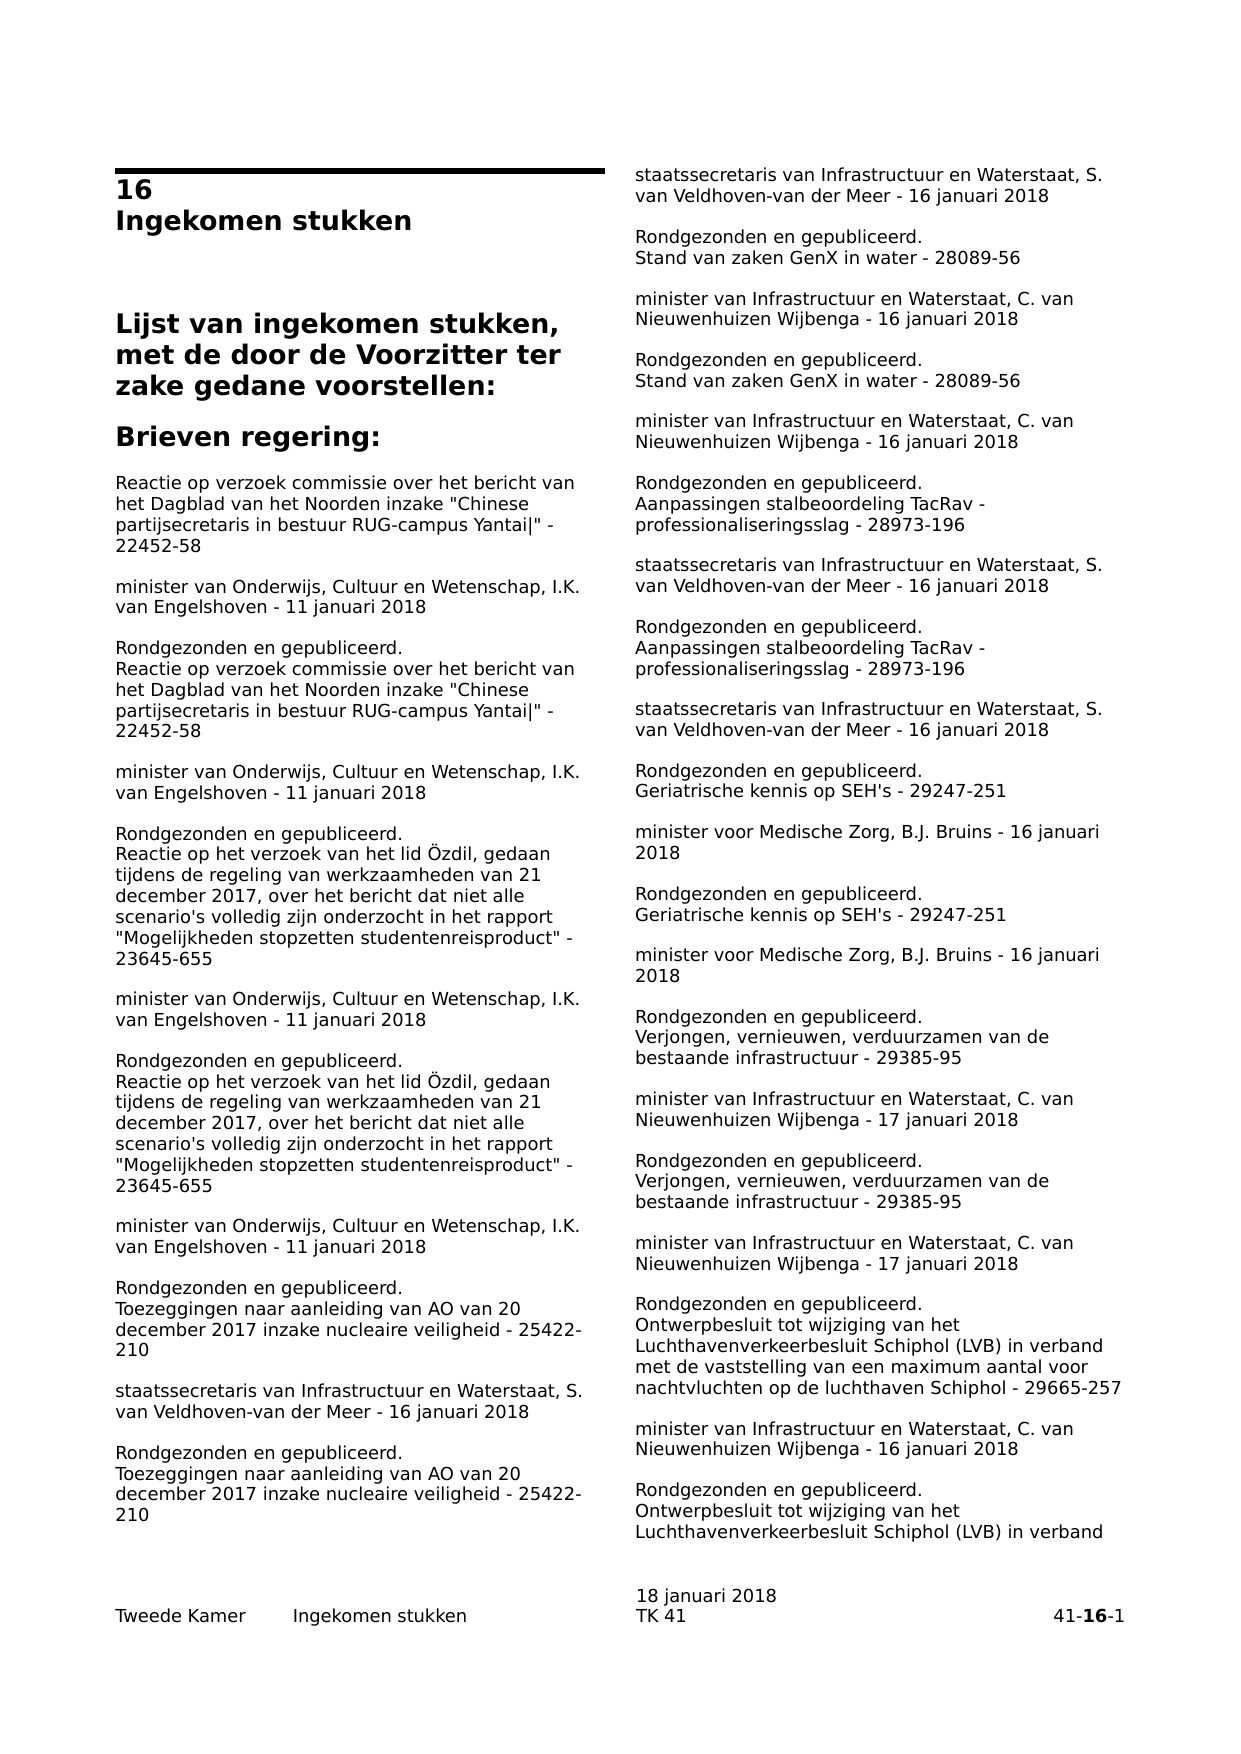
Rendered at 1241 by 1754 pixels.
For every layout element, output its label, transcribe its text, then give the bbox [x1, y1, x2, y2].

title Lijst van ingekomen stukken, met de door de Voorzitter ter zake gedane voorstellen: [115, 308, 605, 402]
text staatssecretaris van Infrastructuur en Waterstaat, S. van Veldhoven-van der Meer - 16 januari 2018 [115, 1381, 605, 1422]
text minister van Onderwijs, Cultuur en Wetenschap, I.K. van Engelshoven - 11 januari 2018 [115, 576, 605, 618]
text minister van Infrastructuur en Waterstaat, C. van Nieuwenhuizen Wijbenga - 16 januari 2018 [635, 288, 1125, 330]
text Stand van zaken GenX in water - 28089-56 [635, 247, 1125, 268]
text minister van Infrastructuur en Waterstaat, C. van Nieuwenhuizen Wijbenga - 16 januari 2018 [635, 1418, 1125, 1460]
text minister voor Medische Zorg, B.J. Bruins - 16 januari 2018 [635, 945, 1125, 987]
text Rondgezonden en gepubliceerd. [115, 1278, 605, 1298]
text Toezeggingen naar aanleiding van AO van 20 december 2017 inzake nucleaire veiligheid - 25422-210 [115, 1463, 605, 1526]
text Rondgezonden en gepubliceerd. [635, 1007, 1125, 1027]
text Ontwerpbesluit tot wijziging van het Luchthavenverkeerbesluit Schiphol (LVB) in verband met de vaststelling van een maximum aantal voor nachtvluchten op de luchthaven Schiphol - 29665-257 [635, 1315, 1125, 1398]
text Ontwerpbesluit tot wijziging van het Luchthavenverkeerbesluit Schiphol (LVB) in verband [635, 1501, 1125, 1542]
text Rondgezonden en gepubliceerd. [115, 1051, 605, 1071]
text Rondgezonden en gepubliceerd. [635, 1294, 1125, 1315]
text staatssecretaris van Infrastructuur en Waterstaat, S. van Veldhoven-van der Meer - 16 januari 2018 [635, 699, 1125, 741]
text Rondgezonden en gepubliceerd. [635, 350, 1125, 371]
text Rondgezonden en gepubliceerd. [635, 1480, 1125, 1501]
text staatssecretaris van Infrastructuur en Waterstaat, S. van Veldhoven-van der Meer - 16 januari 2018 [635, 165, 1125, 207]
text Rondgezonden en gepubliceerd. [635, 883, 1125, 904]
text Toezeggingen naar aanleiding van AO van 20 december 2017 inzake nucleaire veiligheid - 25422-210 [115, 1298, 605, 1361]
text Rondgezonden en gepubliceerd. [635, 1150, 1125, 1171]
text Aanpassingen stalbeoordeling TacRav - professionaliseringsslag - 28973-196 [635, 493, 1125, 535]
text Rondgezonden en gepubliceerd. [115, 823, 605, 844]
text minister van Onderwijs, Cultuur en Wetenschap, I.K. van Engelshoven - 11 januari 2018 [115, 762, 605, 803]
text Verjongen, vernieuwen, verduurzamen van de bestaande infrastructuur - 29385-95 [635, 1171, 1125, 1213]
title 16 Ingekomen stukken [115, 174, 605, 237]
text Verjongen, vernieuwen, verduurzamen van de bestaande infrastructuur - 29385-95 [635, 1027, 1125, 1069]
text Rondgezonden en gepubliceerd. [635, 227, 1125, 247]
text Reactie op verzoek commissie over het bericht van het Dagblad van het Noorden inzake "Chinese partijsecretaris in bestuur RUG-campus Yantai|" - 22452-58 [115, 473, 605, 556]
text minister van Infrastructuur en Waterstaat, C. van Nieuwenhuizen Wijbenga - 17 januari 2018 [635, 1233, 1125, 1274]
text Geriatrische kennis op SEH's - 29247-251 [635, 781, 1125, 802]
text Reactie op het verzoek van het lid Özdil, gedaan tijdens de regeling van werkzaamheden van 21 december 2017, over het bericht dat niet alle scenario's volledig zijn onderzocht in het rapport "Mogelijkheden stopzetten studentenreisproduct" - 23645-655 [115, 844, 605, 969]
title Brieven regering: [115, 422, 605, 453]
text Reactie op het verzoek van het lid Özdil, gedaan tijdens de regeling van werkzaamheden van 21 december 2017, over het bericht dat niet alle scenario's volledig zijn onderzocht in het rapport "Mogelijkheden stopzetten studentenreisproduct" - 23645-655 [115, 1071, 605, 1196]
text Rondgezonden en gepubliceerd. [115, 1442, 605, 1463]
text minister van Onderwijs, Cultuur en Wetenschap, I.K. van Engelshoven - 11 januari 2018 [115, 989, 605, 1031]
text Geriatrische kennis op SEH's - 29247-251 [635, 904, 1125, 925]
text Reactie op verzoek commissie over het bericht van het Dagblad van het Noorden inzake "Chinese partijsecretaris in bestuur RUG-campus Yantai|" - 22452-58 [115, 659, 605, 742]
text Stand van zaken GenX in water - 28089-56 [635, 371, 1125, 391]
text Rondgezonden en gepubliceerd. [115, 638, 605, 659]
text Aanpassingen stalbeoordeling TacRav - professionaliseringsslag - 28973-196 [635, 637, 1125, 679]
text minister van Infrastructuur en Waterstaat, C. van Nieuwenhuizen Wijbenga - 17 januari 2018 [635, 1089, 1125, 1130]
text minister van Infrastructuur en Waterstaat, C. van Nieuwenhuizen Wijbenga - 16 januari 2018 [635, 411, 1125, 453]
text Rondgezonden en gepubliceerd. [635, 617, 1125, 637]
text staatssecretaris van Infrastructuur en Waterstaat, S. van Veldhoven-van der Meer - 16 januari 2018 [635, 555, 1125, 597]
text minister van Onderwijs, Cultuur en Wetenschap, I.K. van Engelshoven - 11 januari 2018 [115, 1216, 605, 1258]
text Rondgezonden en gepubliceerd. [635, 473, 1125, 493]
text Rondgezonden en gepubliceerd. [635, 761, 1125, 781]
text minister voor Medische Zorg, B.J. Bruins - 16 januari 2018 [635, 822, 1125, 863]
